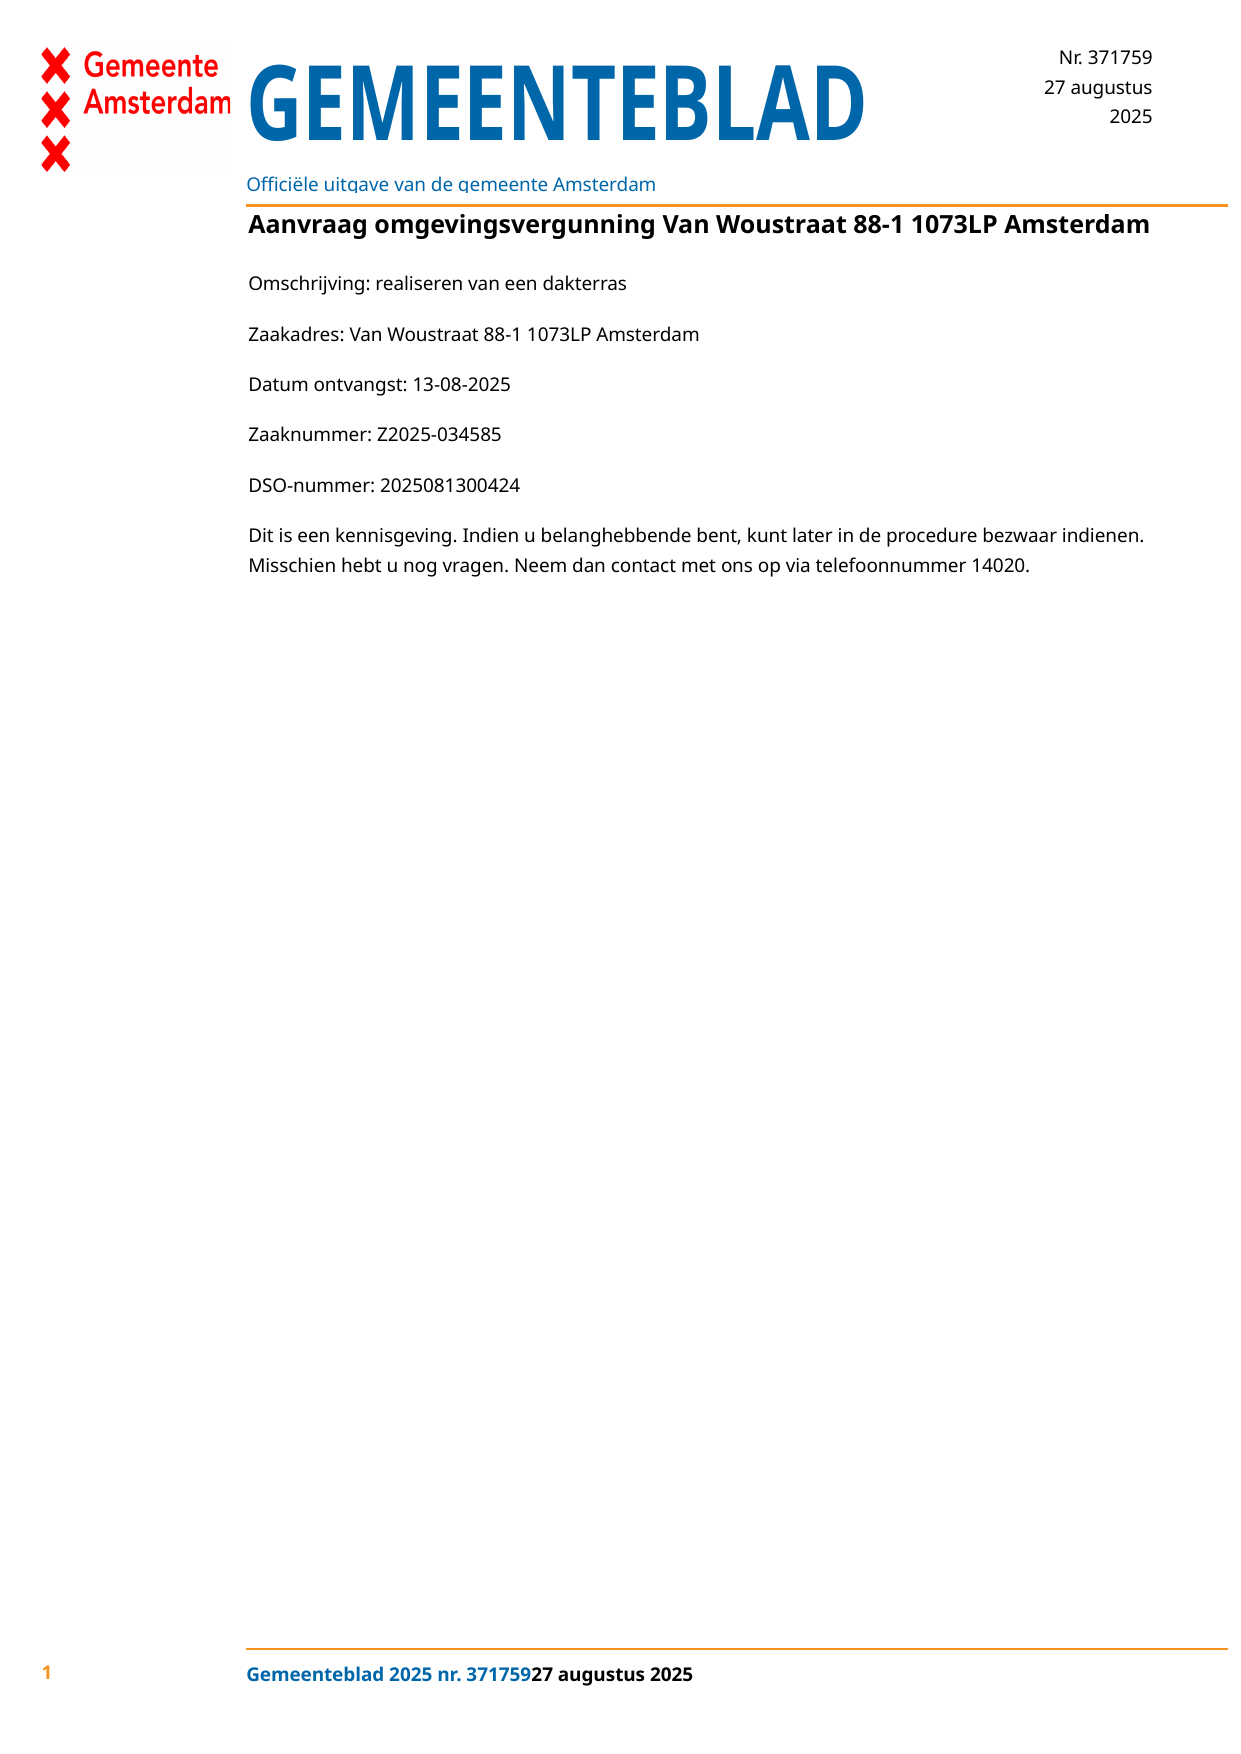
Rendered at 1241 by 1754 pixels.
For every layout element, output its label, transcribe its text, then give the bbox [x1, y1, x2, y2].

text Zaaknummer: Z2025-034585 [248, 422, 1152, 447]
text Zaakadres: Van Woustraat 88-1 1073LP Amsterdam [248, 321, 1152, 346]
text Omschrijving: realiseren van een dakterras [248, 270, 1152, 296]
text Dit is een kennisgeving. Indien u belanghebbende bent, kunt later in de procedure bezwaar indienen. Misschien hebt u nog vragen. Neem dan contact met ons op via telefoonnummer 14020. [248, 522, 1152, 578]
text Aanvraag omgevingsvergunning Van Woustraat 88-1 1073LP Amsterdam [248, 207, 1152, 241]
text Datum ontvangst: 13-08-2025 [248, 371, 1152, 397]
text DSO-nummer: 2025081300424 [248, 472, 1152, 498]
picture [41, 47, 231, 172]
